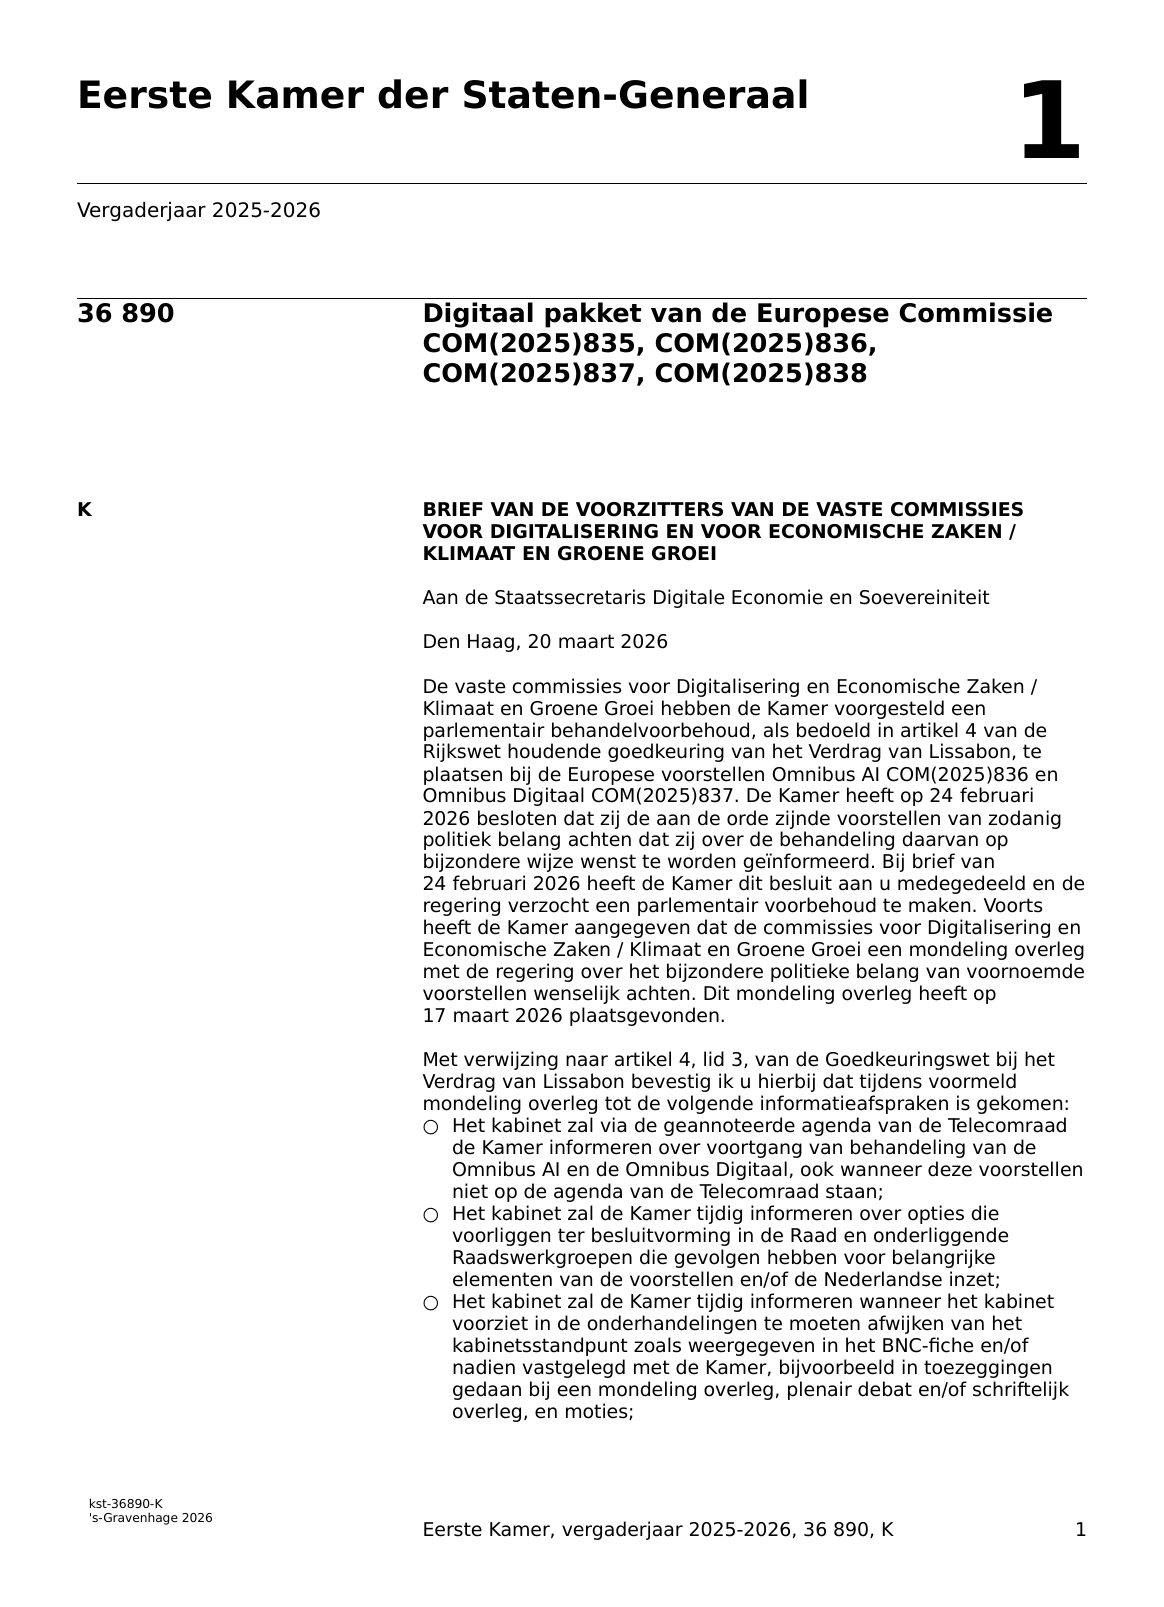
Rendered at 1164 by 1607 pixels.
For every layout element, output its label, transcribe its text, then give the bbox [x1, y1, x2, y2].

text 's-Gravenhage 2026 [88, 1511, 323, 1525]
table_header Eerste Kamer der Staten-Generaal [77, 59, 886, 183]
table_cell Vergaderjaar 2025-2026 [77, 184, 1087, 298]
text ○ Het kabinet zal de Kamer tijdig informeren wanneer het kabinet voorziet in de onderhandelingen te moeten afwijken van het kabinetsstandpunt zoals weergegeven in het BNC-fiche en/of nadien vastgelegd met de Kamer, bijvoorbeeld in toezeggingen gedaan bij een mondeling overleg, plenair debat en/of schriftelijk overleg, en moties; [422, 1291, 1087, 1423]
text Aan de Staatssecretaris Digitale Economie en Soevereiniteit [422, 587, 1087, 609]
subtitle 36 890 Digitaal pakket van de Europese Commissie COM(2025)835, COM(2025)836, COM(2025)837, COM(2025)838 [77, 299, 1087, 388]
table_header 1 [886, 59, 1087, 183]
text De vaste commissies voor Digitalisering en Economische Zaken / Klimaat en Groene Groei hebben de Kamer voorgesteld een parlementair behandelvoorbehoud, als bedoeld in artikel 4 van de Rijkswet houdende goedkeuring van het Verdrag van Lissabon, te plaatsen bij de Europese voorstellen Omnibus AI COM(2025)836 en Omnibus Digitaal COM(2025)837. De Kamer heeft op 24 februari 2026 besloten dat zij de aan de orde zijnde voorstellen van zodanig politiek belang achten dat zij over de behandeling daarvan op bijzondere wijze wenst te worden geïnformeerd. Bij brief van 24 februari 2026 heeft de Kamer dit besluit aan u medegedeeld en de regering verzocht een parlementair voorbehoud te maken. Voorts heeft de Kamer aangegeven dat de commissies voor Digitalisering en Economische Zaken / Klimaat en Groene Groei een mondeling overleg met de regering over het bijzondere politieke belang van voornoemde voorstellen wenselijk achten. Dit mondeling overleg heeft op 17 maart 2026 plaatsgevonden. [422, 676, 1087, 1027]
text kst-36890-K [88, 1497, 323, 1511]
text ○ Het kabinet zal via de geannoteerde agenda van de Telecomraad de Kamer informeren over voortgang van behandeling van de Omnibus AI en de Omnibus Digitaal, ook wanneer deze voorstellen niet op de agenda van de Telecomraad staan; [422, 1115, 1087, 1203]
text ○ Het kabinet zal de Kamer tijdig informeren over opties die voorliggen ter besluitvorming in de Raad en onderliggende Raadswerkgroepen die gevolgen hebben voor belangrijke elementen van de voorstellen en/of de Nederlandse inzet; [422, 1203, 1087, 1291]
text Met verwijzing naar artikel 4, lid 3, van de Goedkeuringswet bij het Verdrag van Lissabon bevestig ik u hierbij dat tijdens voormeld mondeling overleg tot de volgende informatieafspraken is gekomen: [422, 1049, 1087, 1115]
subtitle K BRIEF VAN DE VOORZITTERS VAN DE VASTE COMMISSIES VOOR DIGITALISERING EN VOOR ECONOMISCHE ZAKEN / KLIMAAT EN GROENE GROEI [77, 499, 1087, 565]
text Den Haag, 20 maart 2026 [422, 631, 1087, 653]
